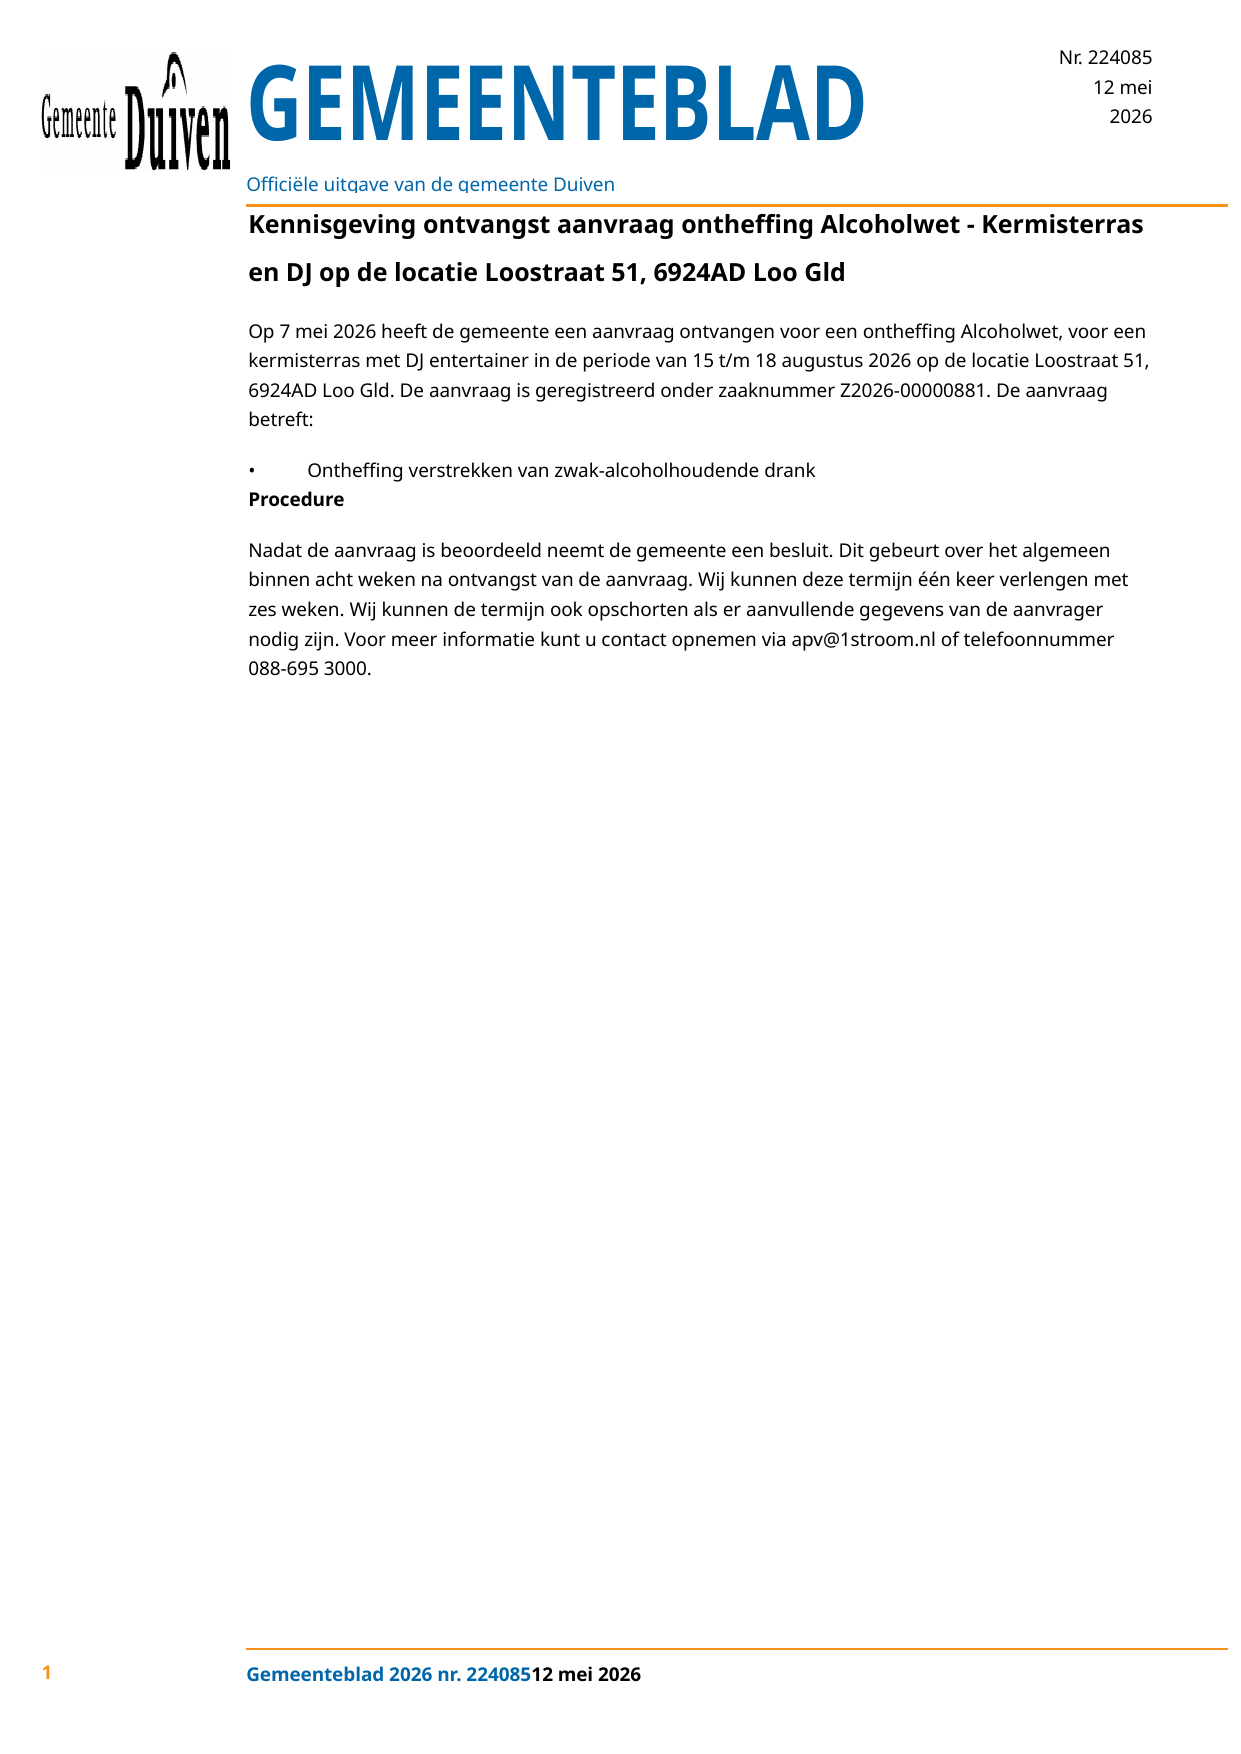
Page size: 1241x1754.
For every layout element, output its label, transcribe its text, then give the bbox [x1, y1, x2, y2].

text Op 7 mei 2026 heeft de gemeente een aanvraag ontvangen voor een ontheffing Alcoholwet, voor een kermisterras met DJ entertainer in de periode van 15 t/m 18 augustus 2026 op de locatie Loostraat 51, 6924AD Loo Gld. De aanvraag is geregistreerd onder zaaknummer Z2026-00000881. De aanvraag betreft: [248, 318, 1152, 432]
text Nadat de aanvraag is beoordeeld neemt de gemeente een besluit. Dit gebeurt over het algemeen binnen acht weken na ontvangst van de aanvraag. Wij kunnen deze termijn één keer verlengen met zes weken. Wij kunnen de termijn ook opschorten als er aanvullende gegevens van de aanvrager nodig zijn. Voor meer informatie kunt u contact opnemen via apv@1stroom.nl of telefoonnummer 088-695 3000. [248, 537, 1152, 681]
list Ontheffing verstrekken van zwak-alcoholhoudende drank [248, 457, 1152, 483]
picture [41, 47, 231, 172]
text Kennisgeving ontvangst aanvraag ontheffing Alcoholwet - Kermisterras en DJ op de locatie Loostraat 51, 6924AD Loo Gld [248, 207, 1152, 288]
text Procedure [248, 487, 1152, 512]
